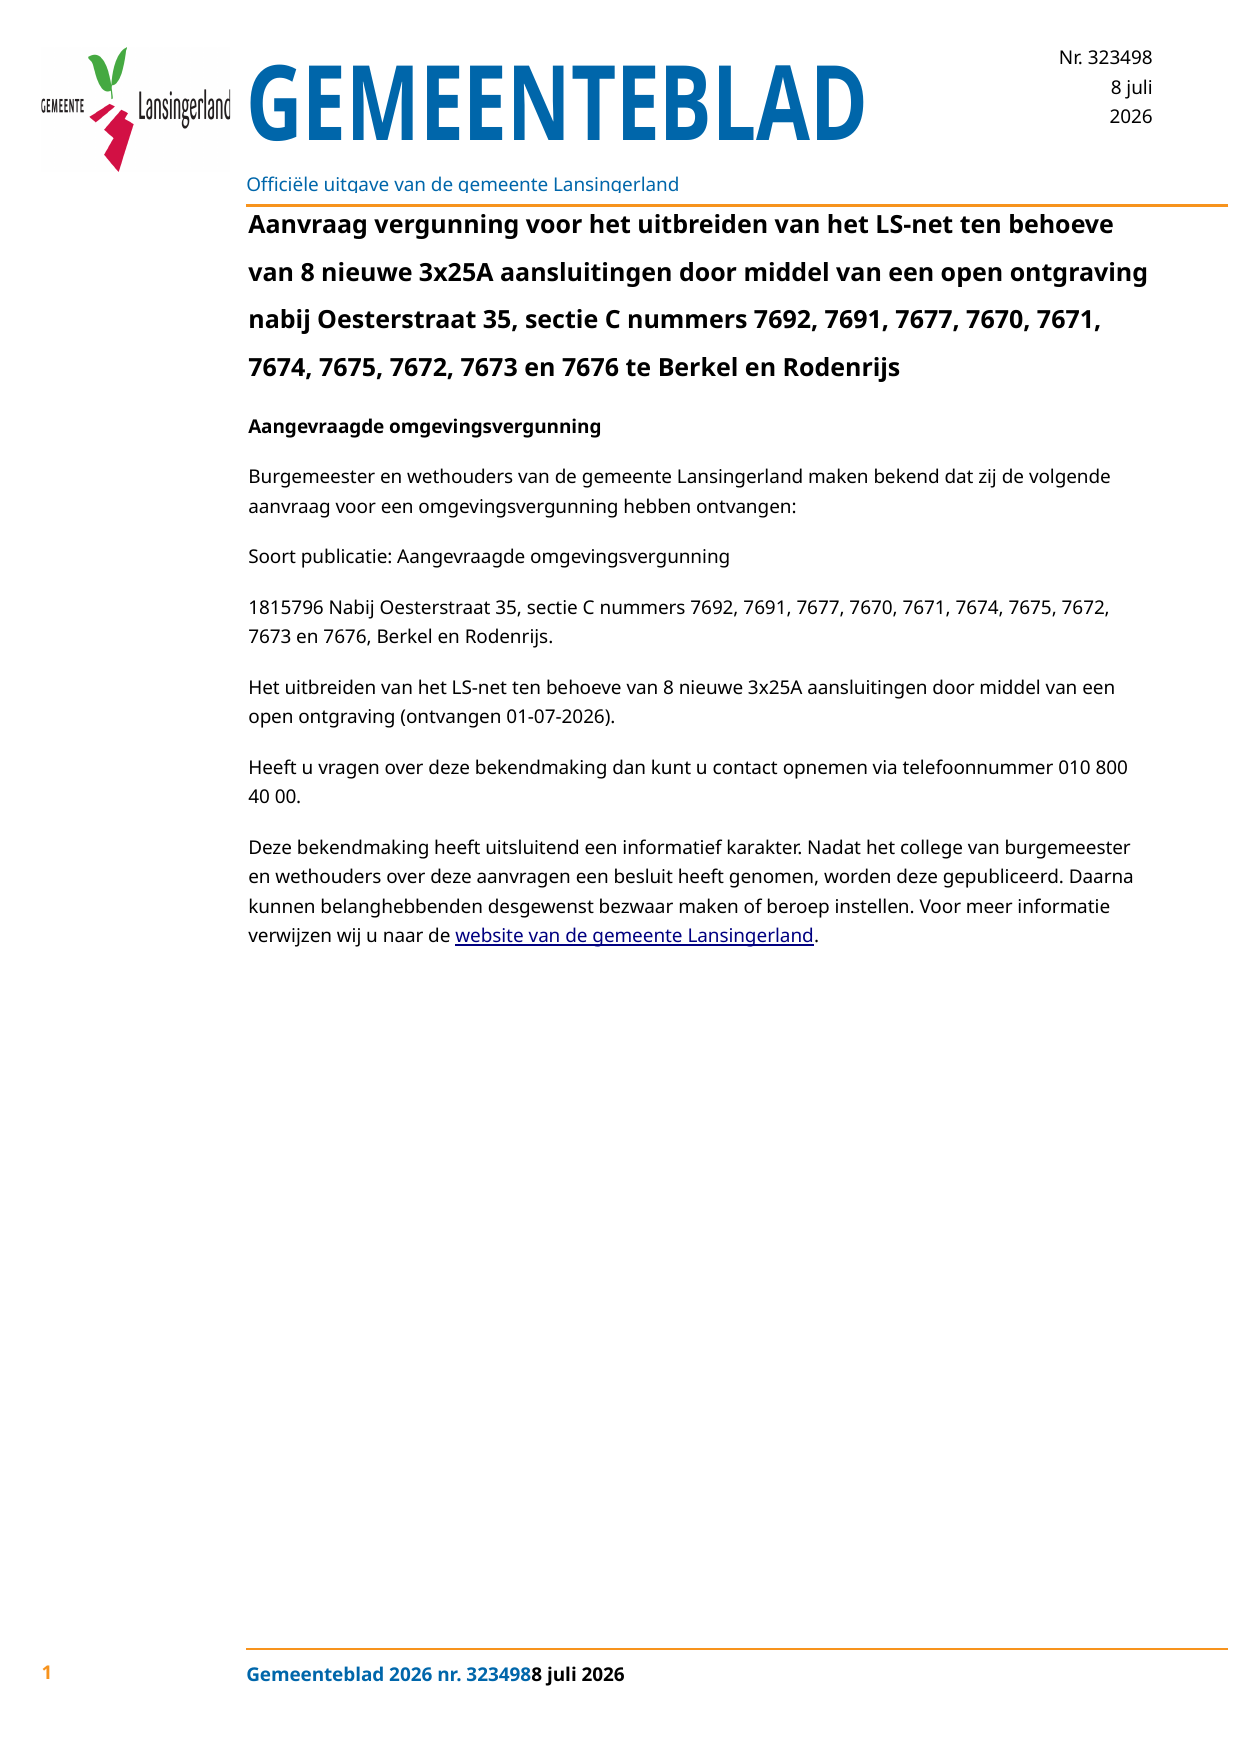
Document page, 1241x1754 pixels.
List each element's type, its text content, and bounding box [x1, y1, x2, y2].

text Soort publicatie: Aangevraagde omgevingsvergunning [248, 543, 1152, 569]
text Deze bekendmaking heeft uitsluitend een informatief karakter. Nadat het college van burgemeester en wethouders over deze aanvragen een besluit heeft genomen, worden deze gepubliceerd. Daarna kunnen belanghebbenden desgewenst bezwaar maken of beroep instellen. Voor meer informatie verwijzen wij u naar de website van de gemeente Lansingerland. [248, 834, 1152, 948]
text Het uitbreiden van het LS-net ten behoeve van 8 nieuwe 3x25A aansluitingen door middel van een open ontgraving (ontvangen 01-07-2026). [248, 674, 1152, 729]
text Aanvraag vergunning voor het uitbreiden van het LS-net ten behoeve van 8 nieuwe 3x25A aansluitingen door middel van een open ontgraving nabij Oesterstraat 35, sectie C nummers 7692, 7691, 7677, 7670, 7671, 7674, 7675, 7672, 7673 en 7676 te Berkel en Rodenrijs [248, 207, 1152, 384]
text 1815796 Nabij Oesterstraat 35, sectie C nummers 7692, 7691, 7677, 7670, 7671, 7674, 7675, 7672, 7673 en 7676, Berkel en Rodenrijs. [248, 594, 1152, 649]
picture [41, 47, 231, 172]
text Aangevraagde omgevingsvergunning [248, 413, 1152, 439]
text Heeft u vragen over deze bekendmaking dan kunt u contact opnemen via telefoonnummer 010 800 40 00. [248, 754, 1152, 809]
text Burgemeester en wethouders van de gemeente Lansingerland maken bekend dat zij de volgende aanvraag voor een omgevingsvergunning hebben ontvangen: [248, 463, 1152, 519]
